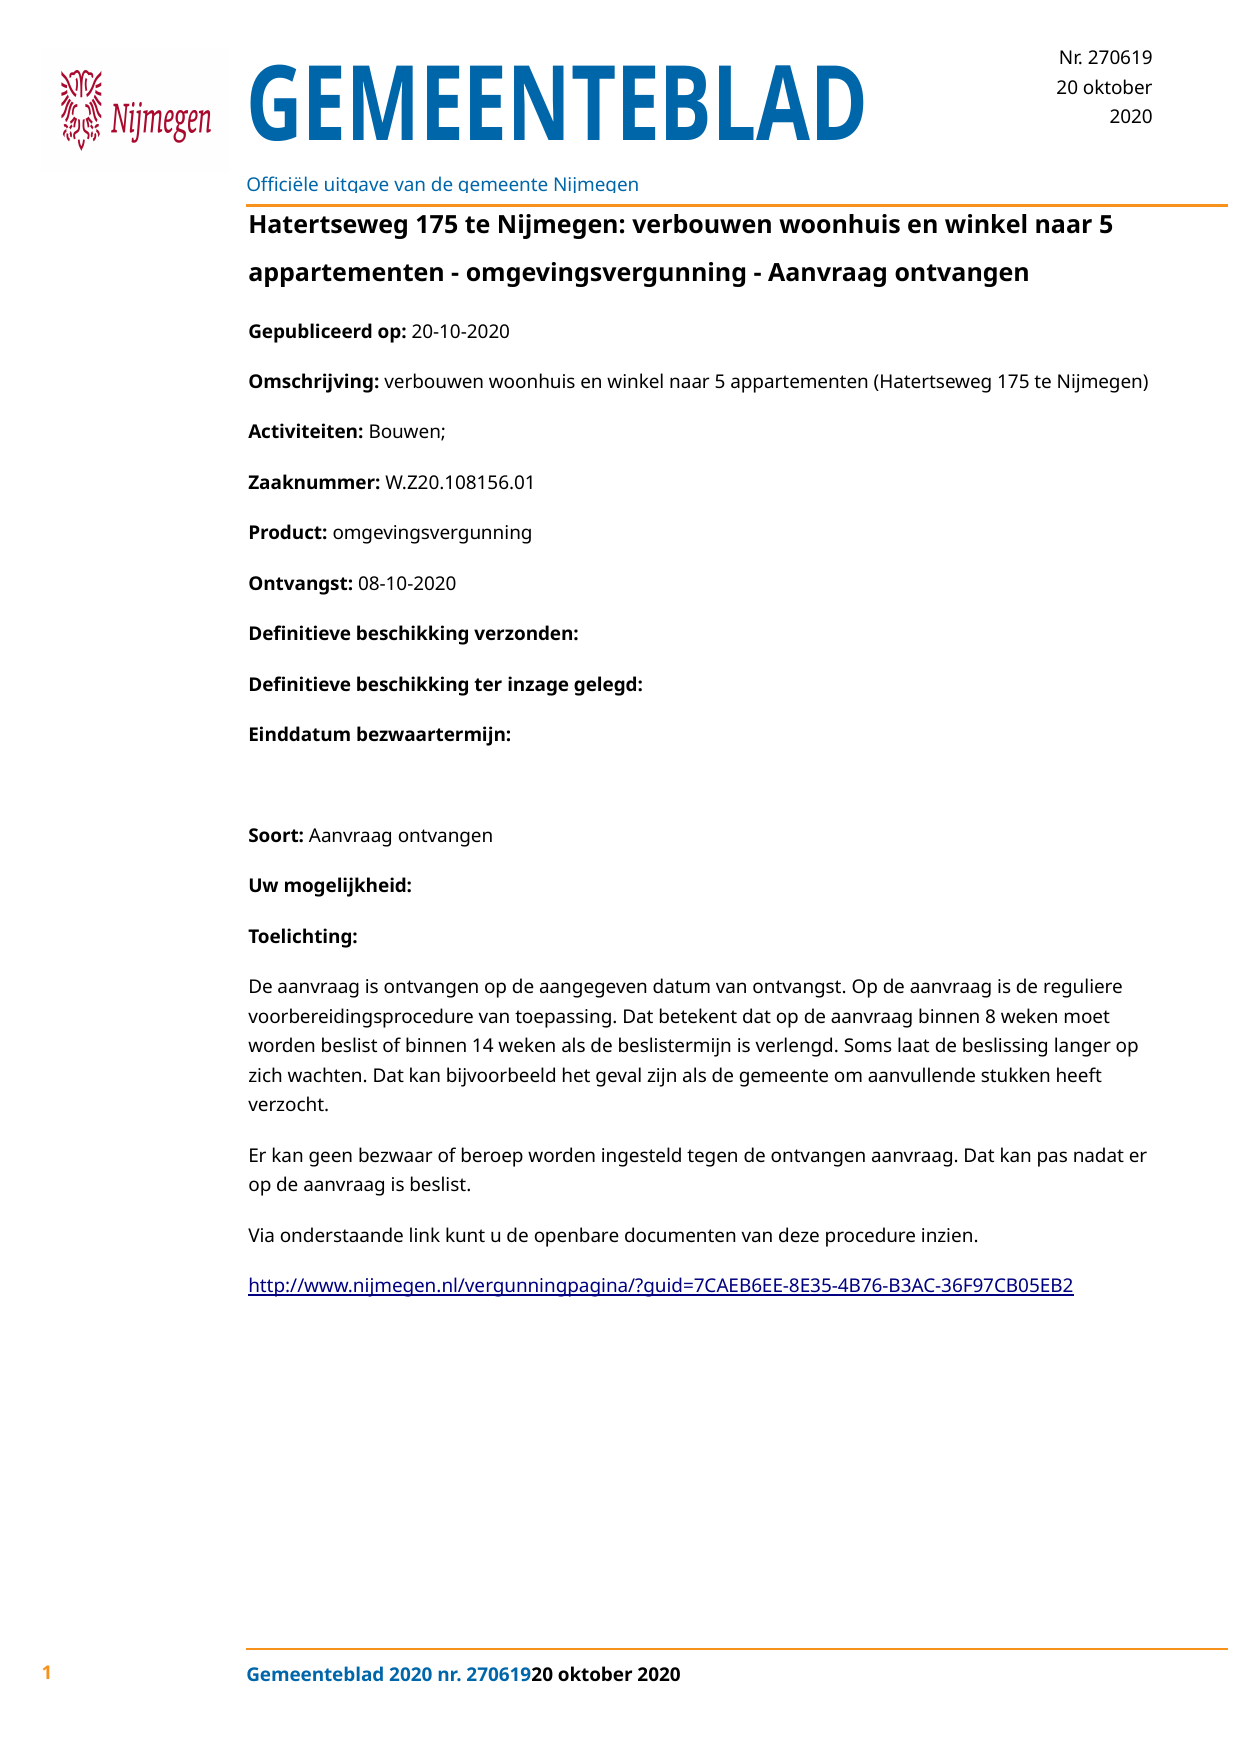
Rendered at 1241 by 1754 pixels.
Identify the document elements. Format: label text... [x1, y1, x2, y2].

text Ontvangst: 08-10-2020 [248, 570, 1152, 596]
text Omschrijving: verbouwen woonhuis en winkel naar 5 appartementen (Hatertseweg 175 te Nijmegen) [248, 368, 1152, 394]
text Soort: Aanvraag ontvangen [248, 822, 1152, 848]
text Einddatum bezwaartermijn: [248, 721, 1152, 747]
text Definitieve beschikking ter inzage gelegd: [248, 671, 1152, 697]
text Gepubliceerd op: 20-10-2020 [248, 318, 1152, 344]
text Toelichting: [248, 923, 1152, 949]
text http://www.nijmegen.nl/vergunningpagina/?guid=7CAEB6EE-8E35-4B76-B3AC-36F97CB05EB2 [248, 1272, 1152, 1298]
text Via onderstaande link kunt u de openbare documenten van deze procedure inzien. [248, 1222, 1152, 1248]
picture [41, 47, 231, 172]
text Activiteiten: Bouwen; [248, 419, 1152, 444]
text De aanvraag is ontvangen op de aangegeven datum van ontvangst. Op de aanvraag is de reguliere voorbereidingsprocedure van toepassing. Dat betekent dat op de aanvraag binnen 8 weken moet worden beslist of binnen 14 weken als de beslistermijn is verlengd. Soms laat de beslissing langer op zich wachten. Dat kan bijvoorbeeld het geval zijn als de gemeente om aanvullende stukken heeft verzocht. [248, 973, 1152, 1117]
text Definitieve beschikking verzonden: [248, 620, 1152, 646]
text Product: omgevingsvergunning [248, 519, 1152, 545]
text Zaaknummer: W.Z20.108156.01 [248, 469, 1152, 495]
text Uw mogelijkheid: [248, 872, 1152, 898]
text Er kan geen bezwaar of beroep worden ingesteld tegen de ontvangen aanvraag. Dat kan pas nadat er op de aanvraag is beslist. [248, 1142, 1152, 1197]
text Hatertseweg 175 te Nijmegen: verbouwen woonhuis en winkel naar 5 appartementen - omgevingsvergunning - Aanvraag ontvangen [248, 207, 1152, 288]
